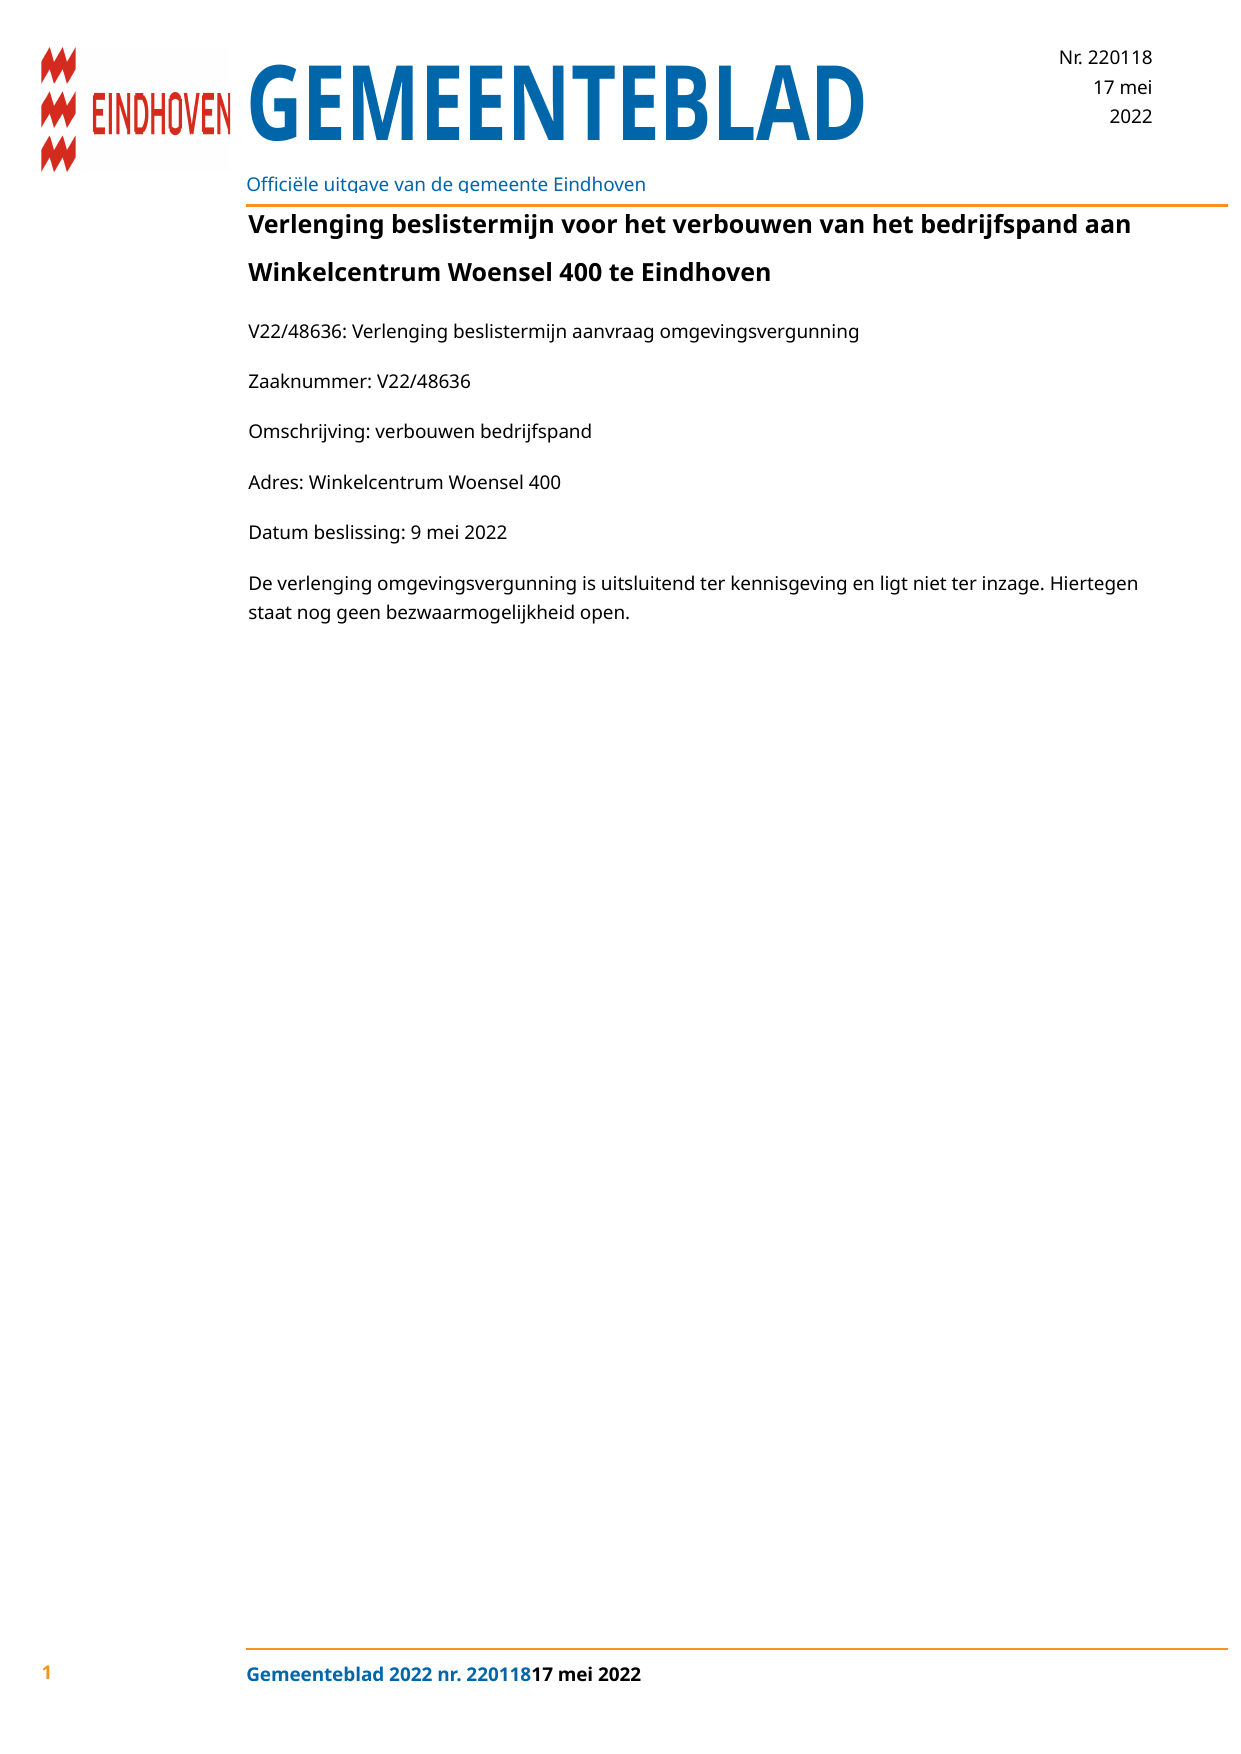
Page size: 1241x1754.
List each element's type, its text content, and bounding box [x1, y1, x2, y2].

text Verlenging beslistermijn voor het verbouwen van het bedrijfspand aan Winkelcentrum Woensel 400 te Eindhoven [248, 207, 1152, 288]
text V22/48636: Verlenging beslistermijn aanvraag omgevingsvergunning [248, 318, 1152, 344]
text De verlenging omgevingsvergunning is uitsluitend ter kennisgeving en ligt niet ter inzage. Hiertegen staat nog geen bezwaarmogelijkheid open. [248, 570, 1152, 625]
text Zaaknummer: V22/48636 [248, 368, 1152, 394]
text Omschrijving: verbouwen bedrijfspand [248, 419, 1152, 444]
picture [41, 47, 231, 172]
text Adres: Winkelcentrum Woensel 400 [248, 469, 1152, 495]
text Datum beslissing: 9 mei 2022 [248, 519, 1152, 545]
